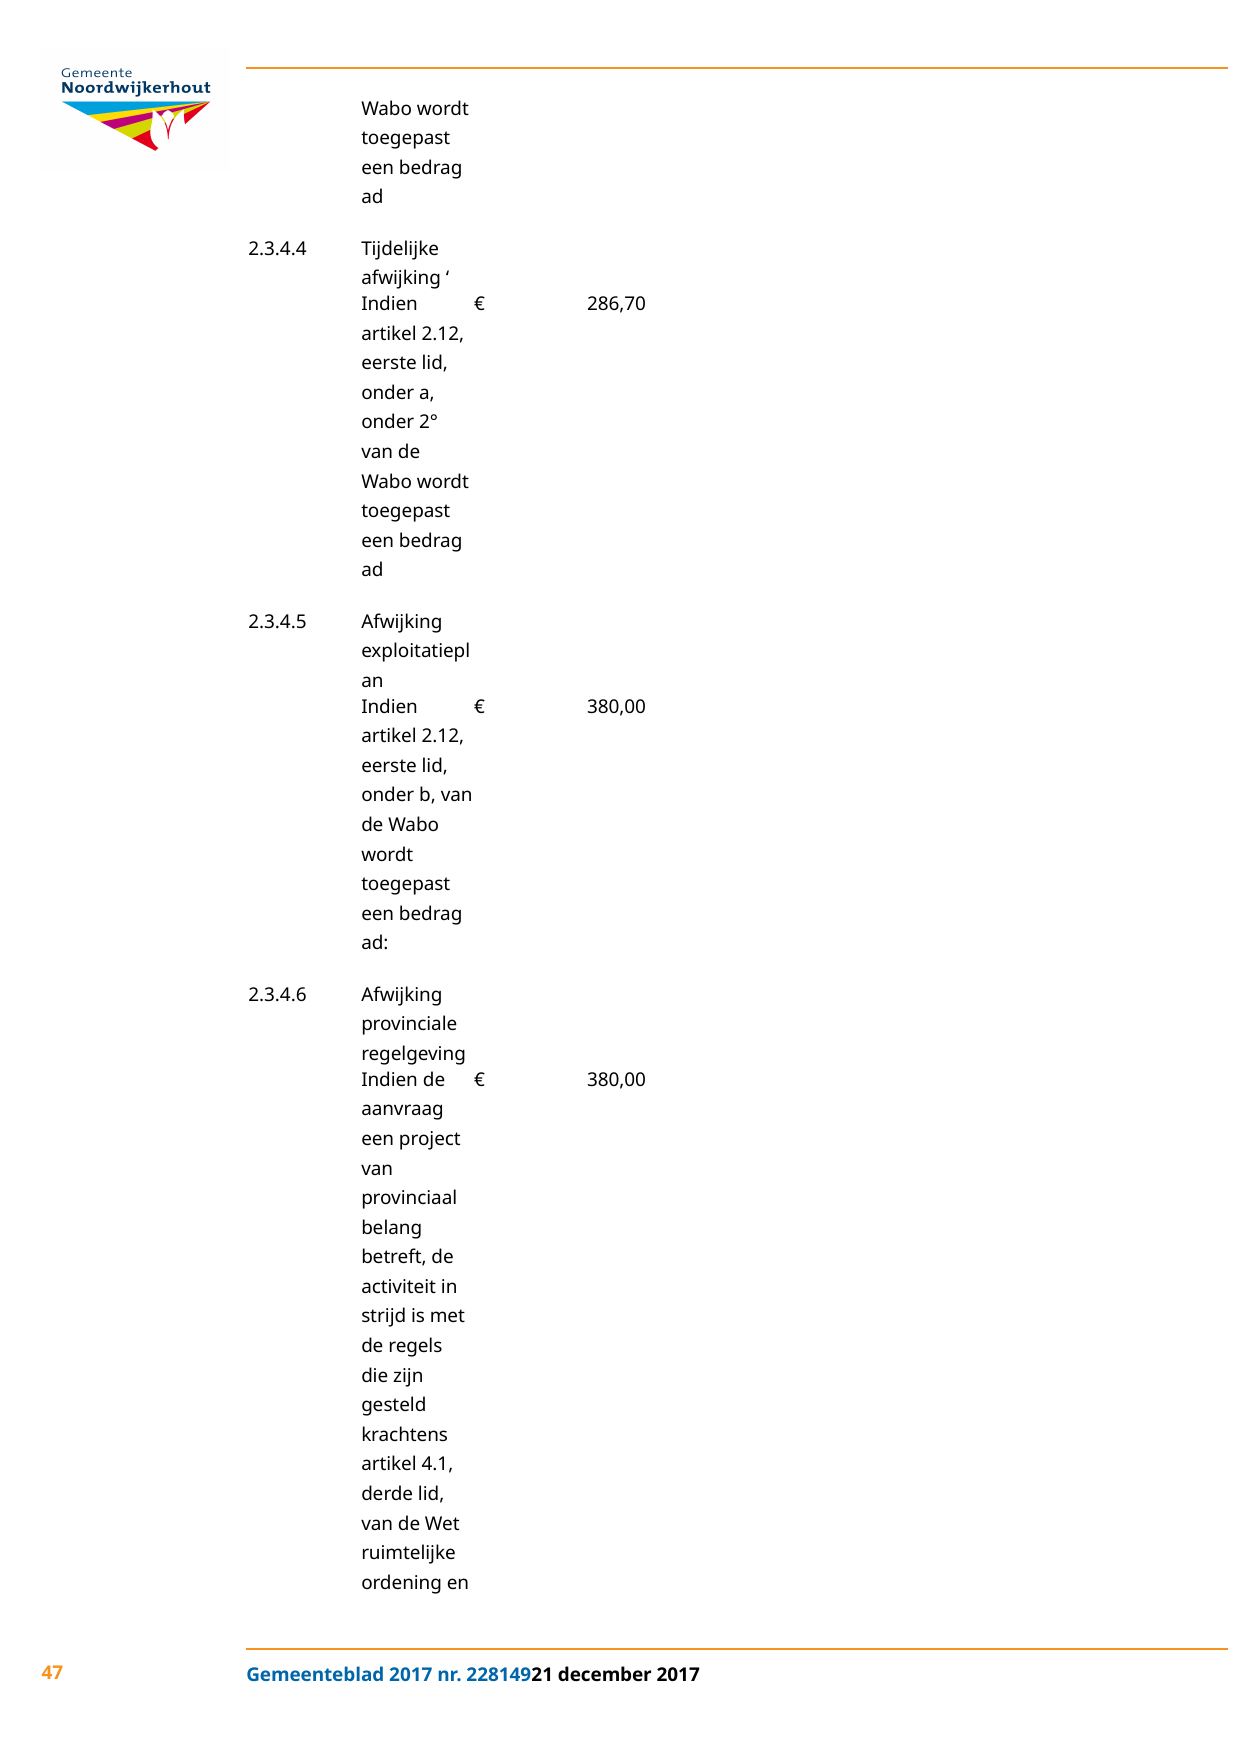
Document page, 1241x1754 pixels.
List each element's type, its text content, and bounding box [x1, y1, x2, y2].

table_cell [474, 209, 587, 235]
table_cell [248, 95, 361, 209]
table_cell [361, 582, 474, 608]
table_cell [587, 955, 700, 981]
table_cell 380,00 [587, 1066, 700, 1594]
table_cell € [474, 1066, 587, 1594]
table_cell [248, 209, 361, 235]
table_cell [587, 582, 700, 608]
table_cell Wabo wordt toegepast een bedrag ad [361, 95, 474, 209]
table_cell [248, 582, 361, 608]
picture [41, 47, 231, 172]
table_cell [474, 95, 587, 209]
table_cell [474, 235, 587, 290]
table_cell [587, 608, 700, 693]
table_cell [248, 1066, 361, 1594]
table_cell Indien artikel 2.12, eerste lid, onder b, van de Wabo wordt toegepast een bedrag ad: [361, 693, 474, 955]
table_cell 2.3.4.4 [248, 235, 361, 290]
table_cell [248, 290, 361, 582]
table_cell 2.3.4.6 [248, 981, 361, 1066]
table_cell [474, 608, 587, 693]
table_cell [361, 955, 474, 981]
table_cell [587, 95, 700, 209]
table_cell [587, 981, 700, 1066]
table_cell Afwijking exploitatieplan [361, 608, 474, 693]
table_cell Indien de aanvraag een project van provinciaal belang betreft, de activiteit in strijd is met de regels die zijn gesteld krachtens artikel 4.1, derde lid, van de Wet ruimtelijke ordening en [361, 1066, 474, 1594]
table_cell [474, 582, 587, 608]
table_cell 286,70 [587, 290, 700, 582]
table_cell [587, 235, 700, 290]
table_cell [474, 955, 587, 981]
table_cell Afwijking provinciale regelgeving [361, 981, 474, 1066]
table_cell 2.3.4.5 [248, 608, 361, 693]
table_cell [361, 209, 474, 235]
table_cell € [474, 290, 587, 582]
table_cell [248, 955, 361, 981]
table_cell Tijdelijke afwijking ‘ [361, 235, 474, 290]
table_cell [474, 981, 587, 1066]
table_cell [587, 209, 700, 235]
table_cell Indien artikel 2.12, eerste lid, onder a, onder 2° van de Wabo wordt toegepast een bedrag ad [361, 290, 474, 582]
table_cell 380,00 [587, 693, 700, 955]
table_cell € [474, 693, 587, 955]
table_cell [248, 693, 361, 955]
